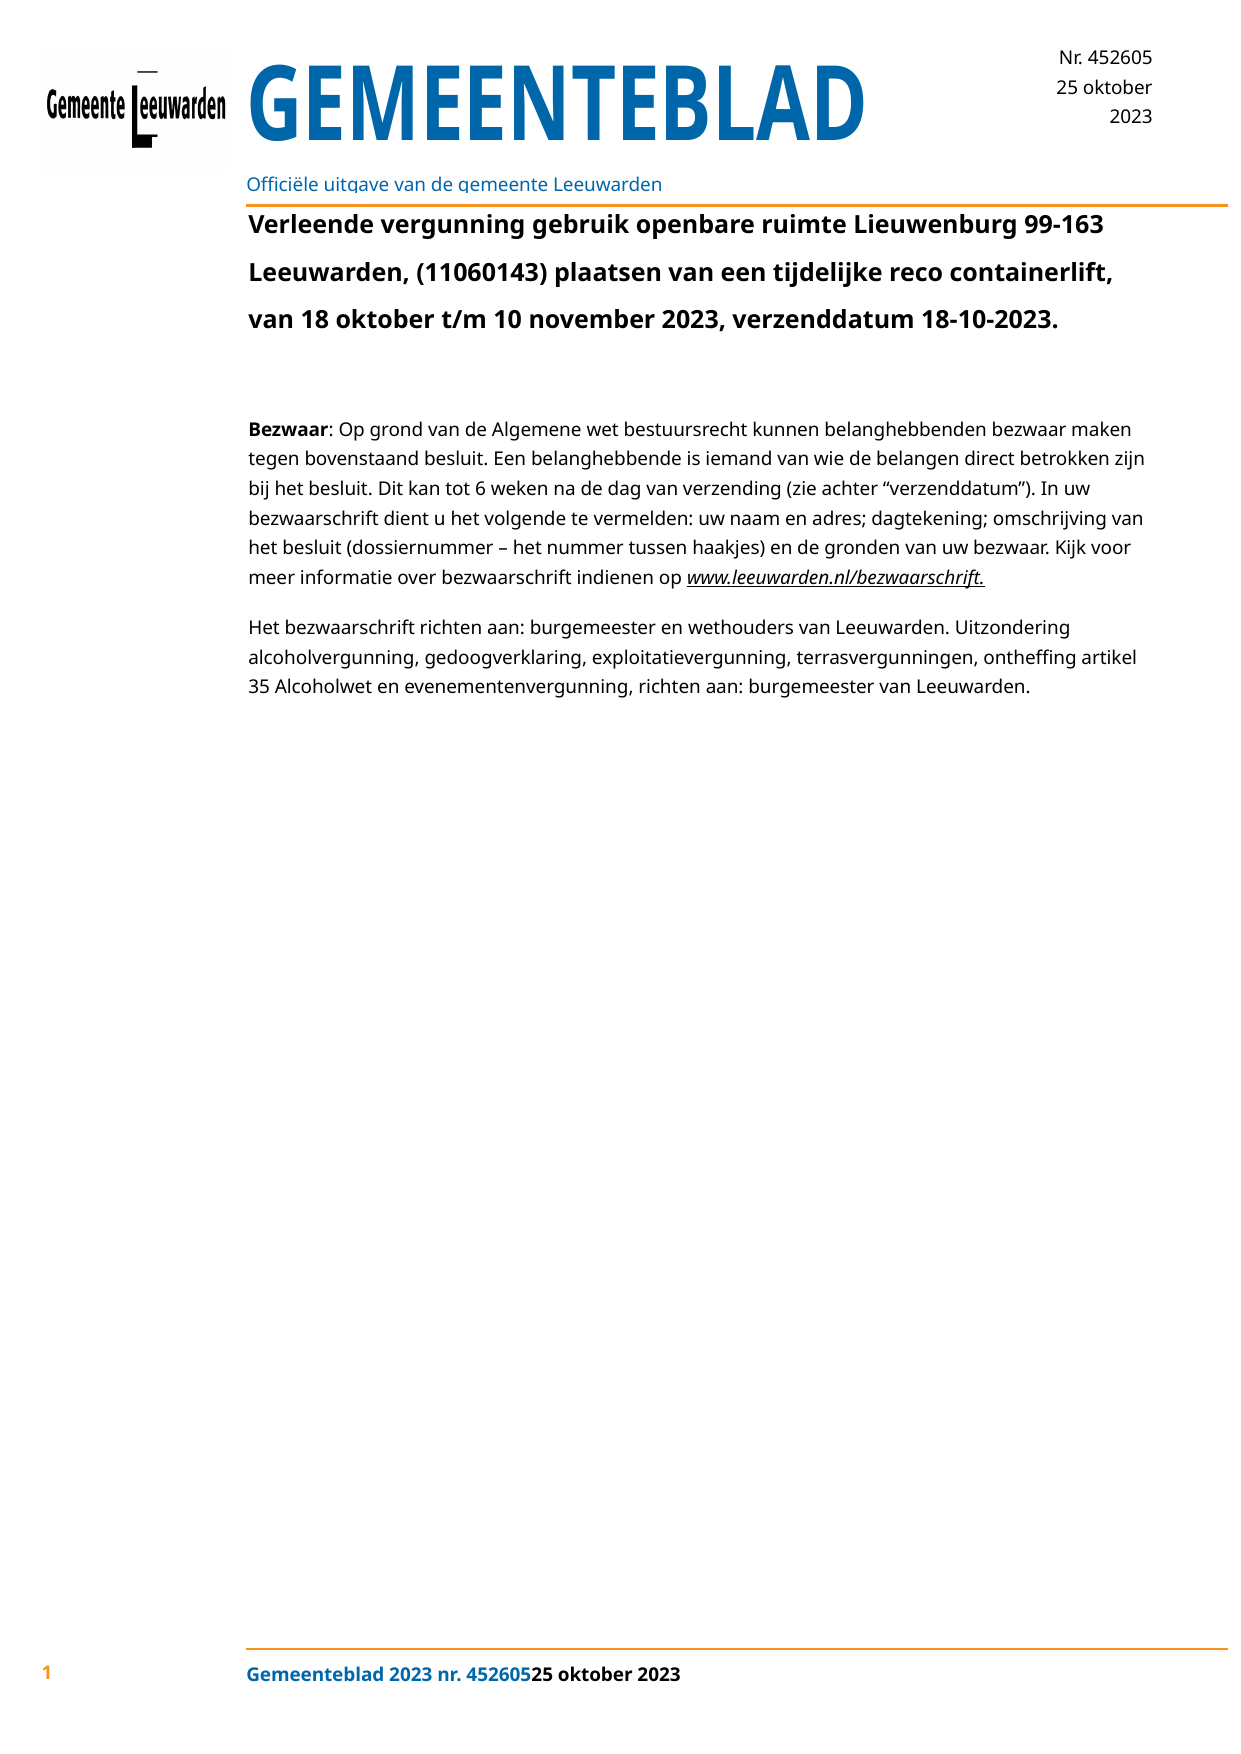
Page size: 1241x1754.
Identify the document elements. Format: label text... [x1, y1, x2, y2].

picture [41, 47, 231, 172]
text Bezwaar: Op grond van de Algemene wet bestuursrecht kunnen belanghebbenden bezwaar maken tegen bovenstaand besluit. Een belanghebbende is iemand van wie de belangen direct betrokken zijn bij het besluit. Dit kan tot 6 weken na de dag van verzending (zie achter “verzenddatum”). In uw bezwaarschrift dient u het volgende te vermelden: uw naam en adres; dagtekening; omschrijving van het besluit (dossiernummer – het nummer tussen haakjes) en de gronden van uw bezwaar. Kijk voor meer informatie over bezwaarschrift indienen op www.leeuwarden.nl/bezwaarschrift. [248, 416, 1152, 589]
text Het bezwaarschrift richten aan: burgemeester en wethouders van Leeuwarden. Uitzondering alcoholvergunning, gedoogverklaring, exploitatievergunning, terrasvergunningen, ontheffing artikel 35 Alcoholwet en evenementenvergunning, richten aan: burgemeester van Leeuwarden. [248, 614, 1152, 699]
text Verleende vergunning gebruik openbare ruimte Lieuwenburg 99-163 Leeuwarden, (11060143) plaatsen van een tijdelijke reco containerlift, van 18 oktober t/m 10 november 2023, verzenddatum 18-10-2023. [248, 207, 1152, 336]
